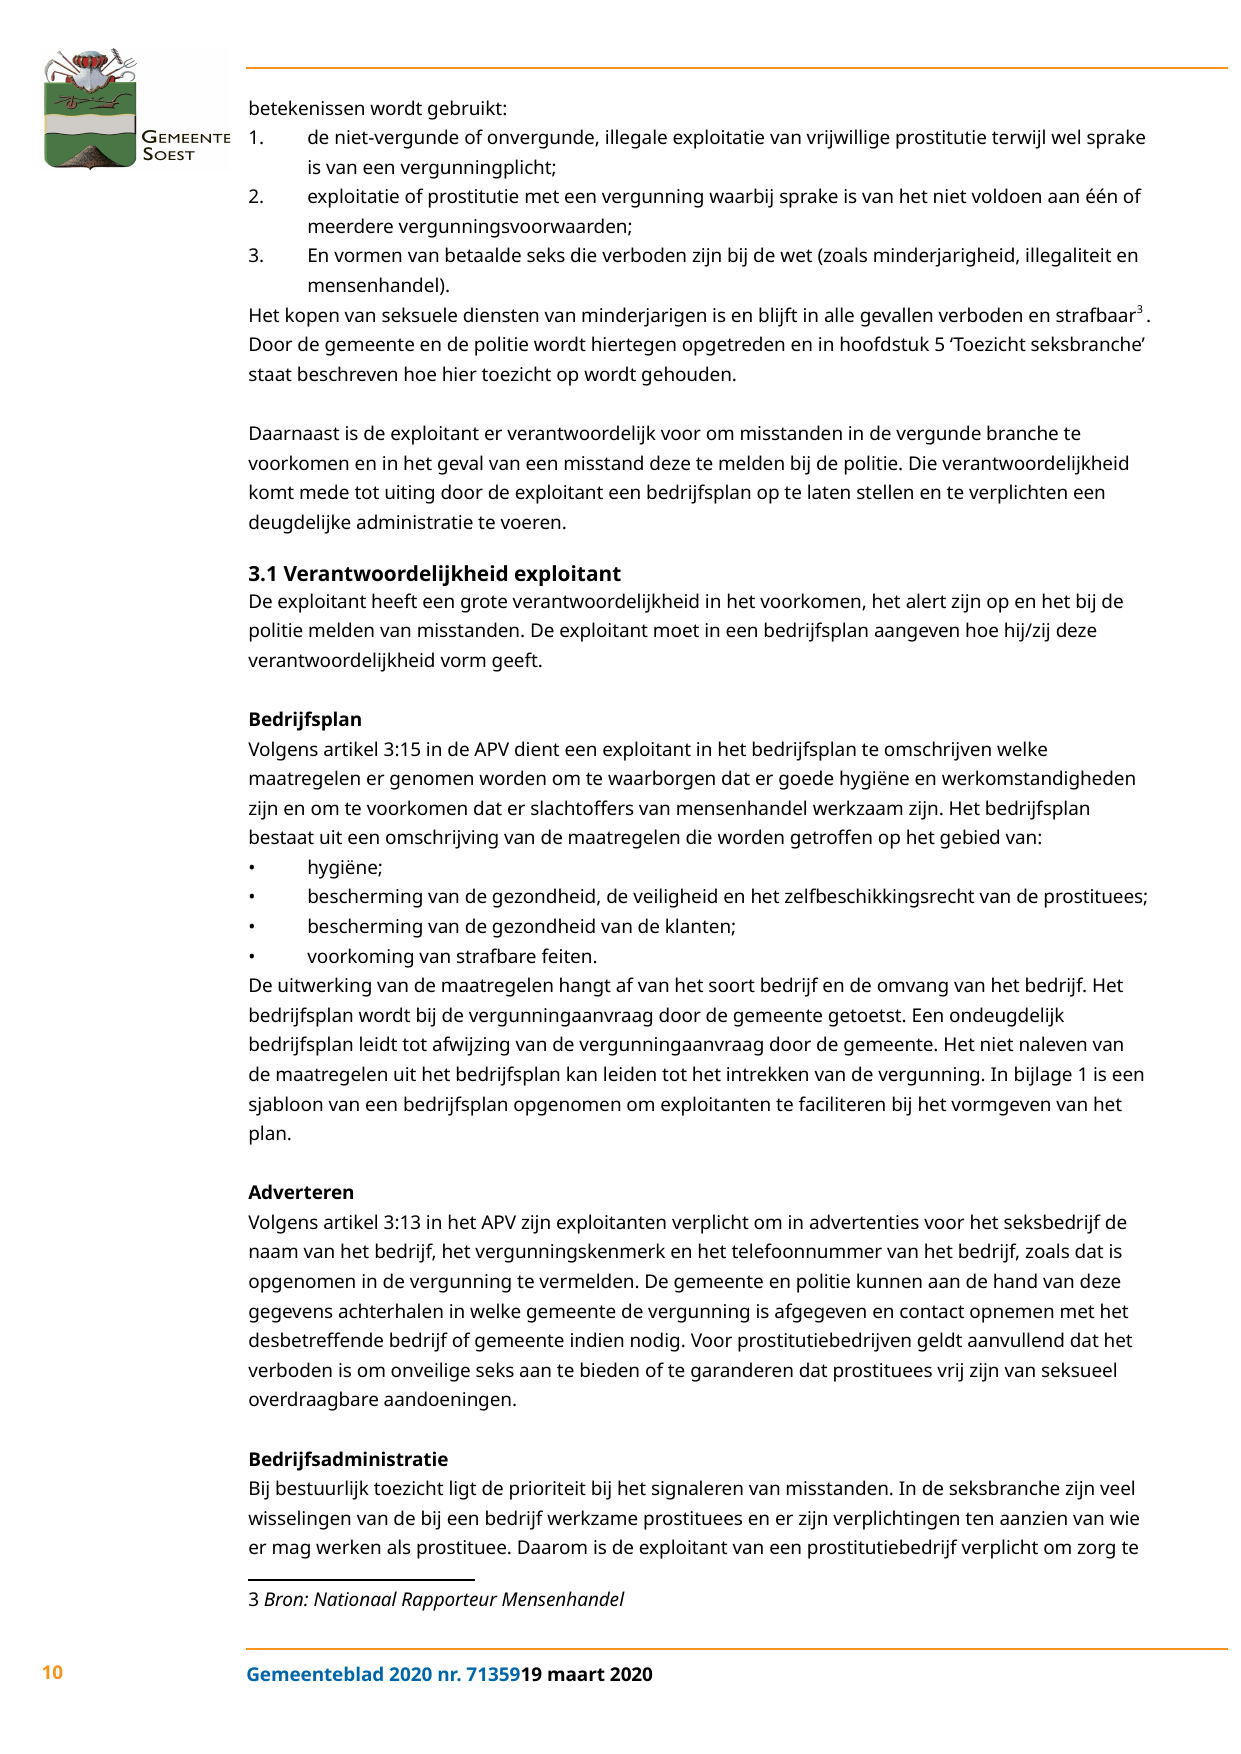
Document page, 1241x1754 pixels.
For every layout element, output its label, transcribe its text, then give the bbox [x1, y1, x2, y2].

picture [41, 47, 231, 172]
text Volgens artikel 3:13 in het APV zijn exploitanten verplicht om in advertenties voor het seksbedrijf de naam van het bedrijf, het vergunningskenmerk en het telefoonnummer van het bedrijf, zoals dat is opgenomen in de vergunning te vermelden. De gemeente en politie kunnen aan de hand van deze gegevens achterhalen in welke gemeente de vergunning is afgegeven en contact opnemen met het desbetreffende bedrijf of gemeente indien nodig. Voor prostitutiebedrijven geldt aanvullend dat het verboden is om onveilige seks aan te bieden of te garanderen dat prostituees vrij zijn van seksueel overdraagbare aandoeningen. [248, 1209, 1152, 1412]
list hygiëne; [248, 854, 1152, 880]
text 3.1 Verantwoordelijkheid exploitant [248, 559, 1152, 588]
list En vormen van betaalde seks die verboden zijn bij de wet (zoals minderjarigheid, illegaliteit en mensenhandel). [248, 243, 1152, 298]
text De exploitant heeft een grote verantwoordelijkheid in het voorkomen, het alert zijn op en het bij de politie melden van misstanden. De exploitant moet in een bedrijfsplan aangeven hoe hij/zij deze verantwoordelijkheid vorm geeft. [248, 588, 1152, 673]
text Volgens artikel 3:15 in de APV dient een exploitant in het bedrijfsplan te omschrijven welke maatregelen er genomen worden om te waarborgen dat er goede hygiëne en werkomstandigheden zijn en om te voorkomen dat er slachtoffers van mensenhandel werkzaam zijn. Het bedrijfsplan bestaat uit een omschrijving van de maatregelen die worden getroffen op het gebied van: [248, 736, 1152, 850]
text Bedrijfsadministratie [248, 1446, 1152, 1471]
list bescherming van de gezondheid van de klanten; [248, 913, 1152, 939]
list bescherming van de gezondheid, de veiligheid en het zelfbeschikkingsrecht van de prostituees; [248, 884, 1152, 909]
list voorkoming van strafbare feiten. [248, 943, 1152, 968]
text Het kopen van seksuele diensten van minderjarigen is en blijft in alle gevallen verboden en strafbaar. Door de gemeente en de politie wordt hiertegen opgetreden en in hoofdstuk 5 ‘Toezicht seksbranche’ staat beschreven hoe hier toezicht op wordt gehouden. [248, 302, 1152, 387]
text betekenissen wordt gebruikt: [248, 95, 1152, 121]
text Bedrijfsplan [248, 706, 1152, 732]
list de niet-vergunde of onvergunde, illegale exploitatie van vrijwillige prostitutie terwijl wel sprake is van een vergunningplicht; [248, 124, 1152, 180]
text Daarnaast is de exploitant er verantwoordelijk voor om misstanden in de vergunde branche te voorkomen en in het geval van een misstand deze te melden bij de politie. Die verantwoordelijkheid komt mede tot uiting door de exploitant een bedrijfsplan op te laten stellen en te verplichten een deugdelijke administratie te voeren. [248, 420, 1152, 535]
list exploitatie of prostitutie met een vergunning waarbij sprake is van het niet voldoen aan één of meerdere vergunningsvoorwaarden; [248, 183, 1152, 239]
text Bron: Nationaal Rapporteur Mensenhandel [248, 1586, 1152, 1612]
text De uitwerking van de maatregelen hangt af van het soort bedrijf en de omvang van het bedrijf. Het bedrijfsplan wordt bij de vergunningaanvraag door de gemeente getoetst. Een ondeugdelijk bedrijfsplan leidt tot afwijzing van de vergunningaanvraag door de gemeente. Het niet naleven van de maatregelen uit het bedrijfsplan kan leiden tot het intrekken van de vergunning. In bijlage 1 is een sjabloon van een bedrijfsplan opgenomen om exploitanten te faciliteren bij het vormgeven van het plan. [248, 972, 1152, 1146]
text Adverteren [248, 1179, 1152, 1205]
text Bij bestuurlijk toezicht ligt de prioriteit bij het signaleren van misstanden. In de seksbranche zijn veel wisselingen van de bij een bedrijf werkzame prostituees en er zijn verplichtingen ten aanzien van wie er mag werken als prostituee. Daarom is de exploitant van een prostitutiebedrijf verplicht om zorg te [248, 1475, 1152, 1560]
